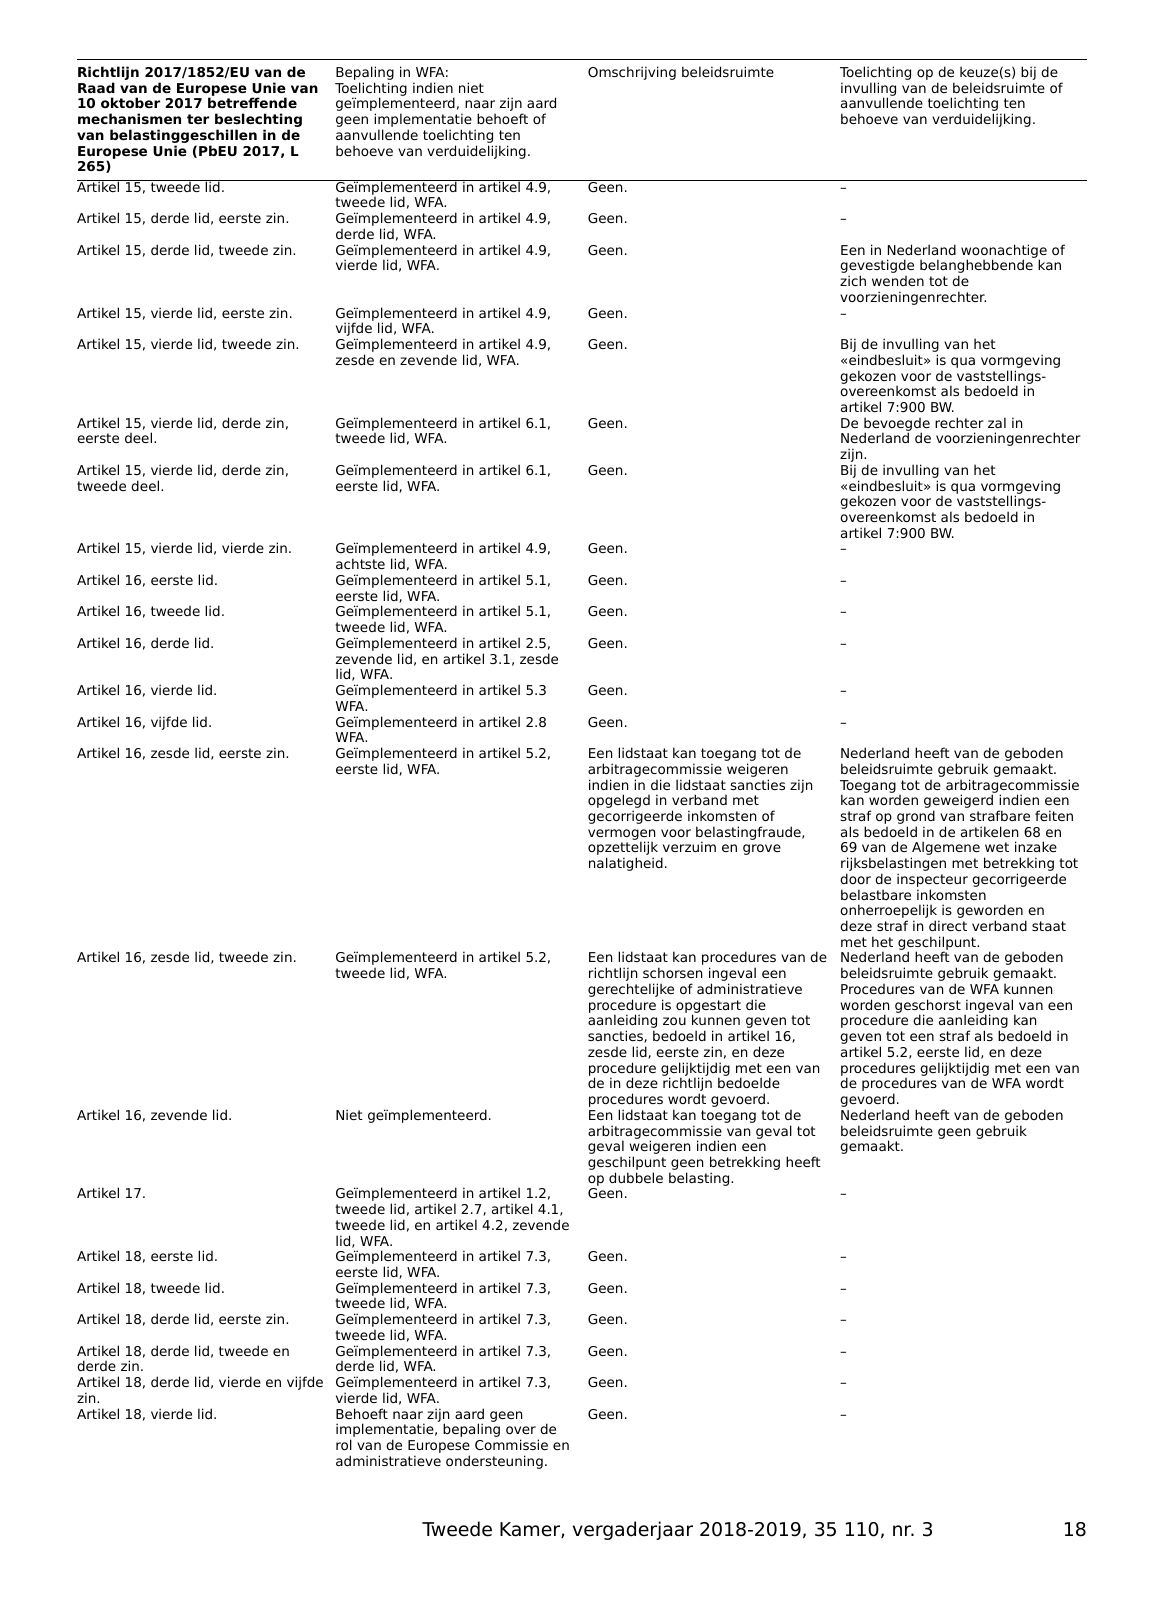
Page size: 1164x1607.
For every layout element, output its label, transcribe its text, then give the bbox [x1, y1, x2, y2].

table_cell Artikel 18, eerste lid. [77, 1249, 329, 1281]
table_cell Geen. [582, 463, 834, 541]
table_cell Geïmplementeerd in artikel 7.3, derde lid, WFA. [329, 1344, 582, 1375]
table_cell Artikel 16, zesde lid, tweede zin. [77, 950, 329, 1108]
table_cell – [834, 211, 1087, 242]
table_cell Geen. [582, 1281, 834, 1312]
table_cell Artikel 15, vierde lid, vierde zin. [77, 541, 329, 573]
table_cell Niet geïmplementeerd. [329, 1108, 582, 1186]
table_cell Artikel 15, derde lid, tweede zin. [77, 243, 329, 305]
table_cell Geïmplementeerd in artikel 5.3 WFA. [329, 683, 582, 714]
table_cell Geïmplementeerd in artikel 5.2, eerste lid, WFA. [329, 746, 582, 950]
table_cell Geen. [582, 211, 834, 242]
table_cell Geïmplementeerd in artikel 4.9, vijfde lid, WFA. [329, 305, 582, 337]
table_cell De bevoegde rechter zal in Nederland de voorzieningenrechter zijn. [834, 416, 1087, 463]
table_cell – [834, 305, 1087, 337]
table_cell Artikel 15, vierde lid, eerste zin. [77, 305, 329, 337]
table_cell Artikel 16, derde lid. [77, 636, 329, 683]
table_cell – [834, 714, 1087, 746]
table_cell – [834, 1375, 1087, 1406]
table_cell Geen. [582, 1344, 834, 1375]
table_cell Artikel 15, tweede lid. [77, 181, 329, 211]
table_cell Geen. [582, 1375, 834, 1406]
table_cell – [834, 1186, 1087, 1249]
table_cell Geïmplementeerd in artikel 5.1, eerste lid, WFA. [329, 573, 582, 604]
table_cell Geen. [582, 714, 834, 746]
table_cell – [834, 1406, 1087, 1469]
table_cell Geïmplementeerd in artikel 4.9, zesde en zevende lid, WFA. [329, 337, 582, 416]
table_cell Geen. [582, 416, 834, 463]
table_cell – [834, 573, 1087, 604]
table_cell Artikel 18, vierde lid. [77, 1406, 329, 1469]
table_cell Geen. [582, 1186, 834, 1249]
table_cell Een in Nederland woonachtige of gevestigde belanghebbende kan zich wenden tot de voorzieningenrechter. [834, 243, 1087, 305]
table_cell Geïmplementeerd in artikel 5.1, tweede lid, WFA. [329, 604, 582, 636]
table_cell Geen. [582, 683, 834, 714]
table_cell Artikel 16, vierde lid. [77, 683, 329, 714]
table_cell Geen. [582, 305, 834, 337]
table_cell Geïmplementeerd in artikel 6.1, eerste lid, WFA. [329, 463, 582, 541]
table_cell – [834, 1344, 1087, 1375]
table_cell – [834, 683, 1087, 714]
table_cell Artikel 16, tweede lid. [77, 604, 329, 636]
table_cell Geïmplementeerd in artikel 6.1, tweede lid, WFA. [329, 416, 582, 463]
table_cell Geïmplementeerd in artikel 4.9, tweede lid, WFA. [329, 181, 582, 211]
table_cell Artikel 18, derde lid, vierde en vijfde zin. [77, 1375, 329, 1406]
table_cell Geen. [582, 604, 834, 636]
table_cell Geen. [582, 1406, 834, 1469]
table_cell Geen. [582, 573, 834, 604]
table_cell – [834, 181, 1087, 211]
table_cell Geïmplementeerd in artikel 7.3, tweede lid, WFA. [329, 1281, 582, 1312]
table_cell Bij de invulling van het «eindbesluit» is qua vormgeving gekozen voor de vaststellings-overeenkomst als bedoeld in artikel 7:900 BW. [834, 463, 1087, 541]
table_cell Artikel 15, vierde lid, derde zin, tweede deel. [77, 463, 329, 541]
table_cell Geen. [582, 636, 834, 683]
table_cell Nederland heeft van de geboden beleidsruimte gebruik gemaakt. Toegang tot de arbitragecommissie kan worden geweigerd indien een straf op grond van strafbare feiten als bedoeld in de artikelen 68 en 69 van de Algemene wet inzake rijksbelastingen met betrekking tot door de inspecteur gecorrigeerde belastbare inkomsten onherroepelijk is geworden en deze straf in direct verband staat met het geschilpunt. [834, 746, 1087, 950]
table_cell – [834, 604, 1087, 636]
table_cell Een lidstaat kan procedures van de richtlijn schorsen ingeval een gerechtelijke of administratieve procedure is opgestart die aanleiding zou kunnen geven tot sancties, bedoeld in artikel 16, zesde lid, eerste zin, en deze procedure gelijktijdig met een van de in deze richtlijn bedoelde procedures wordt gevoerd. [582, 950, 834, 1108]
table_cell Geïmplementeerd in artikel 7.3, eerste lid, WFA. [329, 1249, 582, 1281]
table_cell Geïmplementeerd in artikel 1.2, tweede lid, artikel 2.7, artikel 4.1, tweede lid, en artikel 4.2, zevende lid, WFA. [329, 1186, 582, 1249]
table_header Richtlijn 2017/1852/EU van de Raad van de Europese Unie van 10 oktober 2017 betreffende mechanismen ter beslechting van belastinggeschillen in de Europese Unie (PbEU 2017, L 265) [77, 60, 329, 179]
table_header Omschrijving beleidsruimte [582, 60, 834, 179]
table_cell Geïmplementeerd in artikel 7.3, vierde lid, WFA. [329, 1375, 582, 1406]
table_cell Geen. [582, 243, 834, 305]
table_cell Geïmplementeerd in artikel 2.5, zevende lid, en artikel 3.1, zesde lid, WFA. [329, 636, 582, 683]
table_cell Bij de invulling van het «eindbesluit» is qua vormgeving gekozen voor de vaststellings-overeenkomst als bedoeld in artikel 7:900 BW. [834, 337, 1087, 416]
table_cell Een lidstaat kan toegang tot de arbitragecommissie weigeren indien in die lidstaat sancties zijn opgelegd in verband met gecorrigeerde inkomsten of vermogen voor belastingfraude, opzettelijk verzuim en grove nalatigheid. [582, 746, 834, 950]
table_cell Geen. [582, 181, 834, 211]
table_cell Artikel 17. [77, 1186, 329, 1249]
table_cell – [834, 1249, 1087, 1281]
table_cell Artikel 18, derde lid, eerste zin. [77, 1312, 329, 1343]
table_cell Artikel 16, vijfde lid. [77, 714, 329, 746]
table_cell Geïmplementeerd in artikel 4.9, achtste lid, WFA. [329, 541, 582, 573]
table_cell – [834, 541, 1087, 573]
table_cell – [834, 1312, 1087, 1343]
table_cell – [834, 636, 1087, 683]
table_cell Geïmplementeerd in artikel 5.2, tweede lid, WFA. [329, 950, 582, 1108]
table_cell Nederland heeft van de geboden beleidsruimte geen gebruik gemaakt. [834, 1108, 1087, 1186]
table_cell Artikel 16, zesde lid, eerste zin. [77, 746, 329, 950]
table_cell Artikel 16, eerste lid. [77, 573, 329, 604]
table_cell Een lidstaat kan toegang tot de arbitragecommissie van geval tot geval weigeren indien een geschilpunt geen betrekking heeft op dubbele belasting. [582, 1108, 834, 1186]
table_cell Artikel 15, vierde lid, derde zin, eerste deel. [77, 416, 329, 463]
table_cell Geïmplementeerd in artikel 7.3, tweede lid, WFA. [329, 1312, 582, 1343]
table_cell Geen. [582, 1249, 834, 1281]
table_cell Geïmplementeerd in artikel 2.8 WFA. [329, 714, 582, 746]
table_cell Artikel 18, tweede lid. [77, 1281, 329, 1312]
table_cell Geen. [582, 1312, 834, 1343]
table_header Toelichting op de keuze(s) bij de invulling van de beleidsruimte of aanvullende toelichting ten behoeve van verduidelijking. [834, 60, 1087, 179]
table_header Bepaling in WFA: Toelichting indien niet geïmplementeerd, naar zijn aard geen implementatie behoeft of aanvullende toelichting ten behoeve van verduidelijking. [329, 60, 582, 179]
table_cell Artikel 15, derde lid, eerste zin. [77, 211, 329, 242]
table_cell – [834, 1281, 1087, 1312]
table_cell Behoeft naar zijn aard geen implementatie, bepaling over de rol van de Europese Commissie en administratieve ondersteuning. [329, 1406, 582, 1469]
table_cell Artikel 18, derde lid, tweede en derde zin. [77, 1344, 329, 1375]
table_cell Artikel 15, vierde lid, tweede zin. [77, 337, 329, 416]
table_cell Geen. [582, 337, 834, 416]
table_cell Nederland heeft van de geboden beleidsruimte gebruik gemaakt. Procedures van de WFA kunnen worden geschorst ingeval van een procedure die aanleiding kan geven tot een straf als bedoeld in artikel 5.2, eerste lid, en deze procedures gelijktijdig met een van de procedures van de WFA wordt gevoerd. [834, 950, 1087, 1108]
table_cell Geïmplementeerd in artikel 4.9, derde lid, WFA. [329, 211, 582, 242]
table_cell Geen. [582, 541, 834, 573]
table_cell Artikel 16, zevende lid. [77, 1108, 329, 1186]
table_cell Geïmplementeerd in artikel 4.9, vierde lid, WFA. [329, 243, 582, 305]
